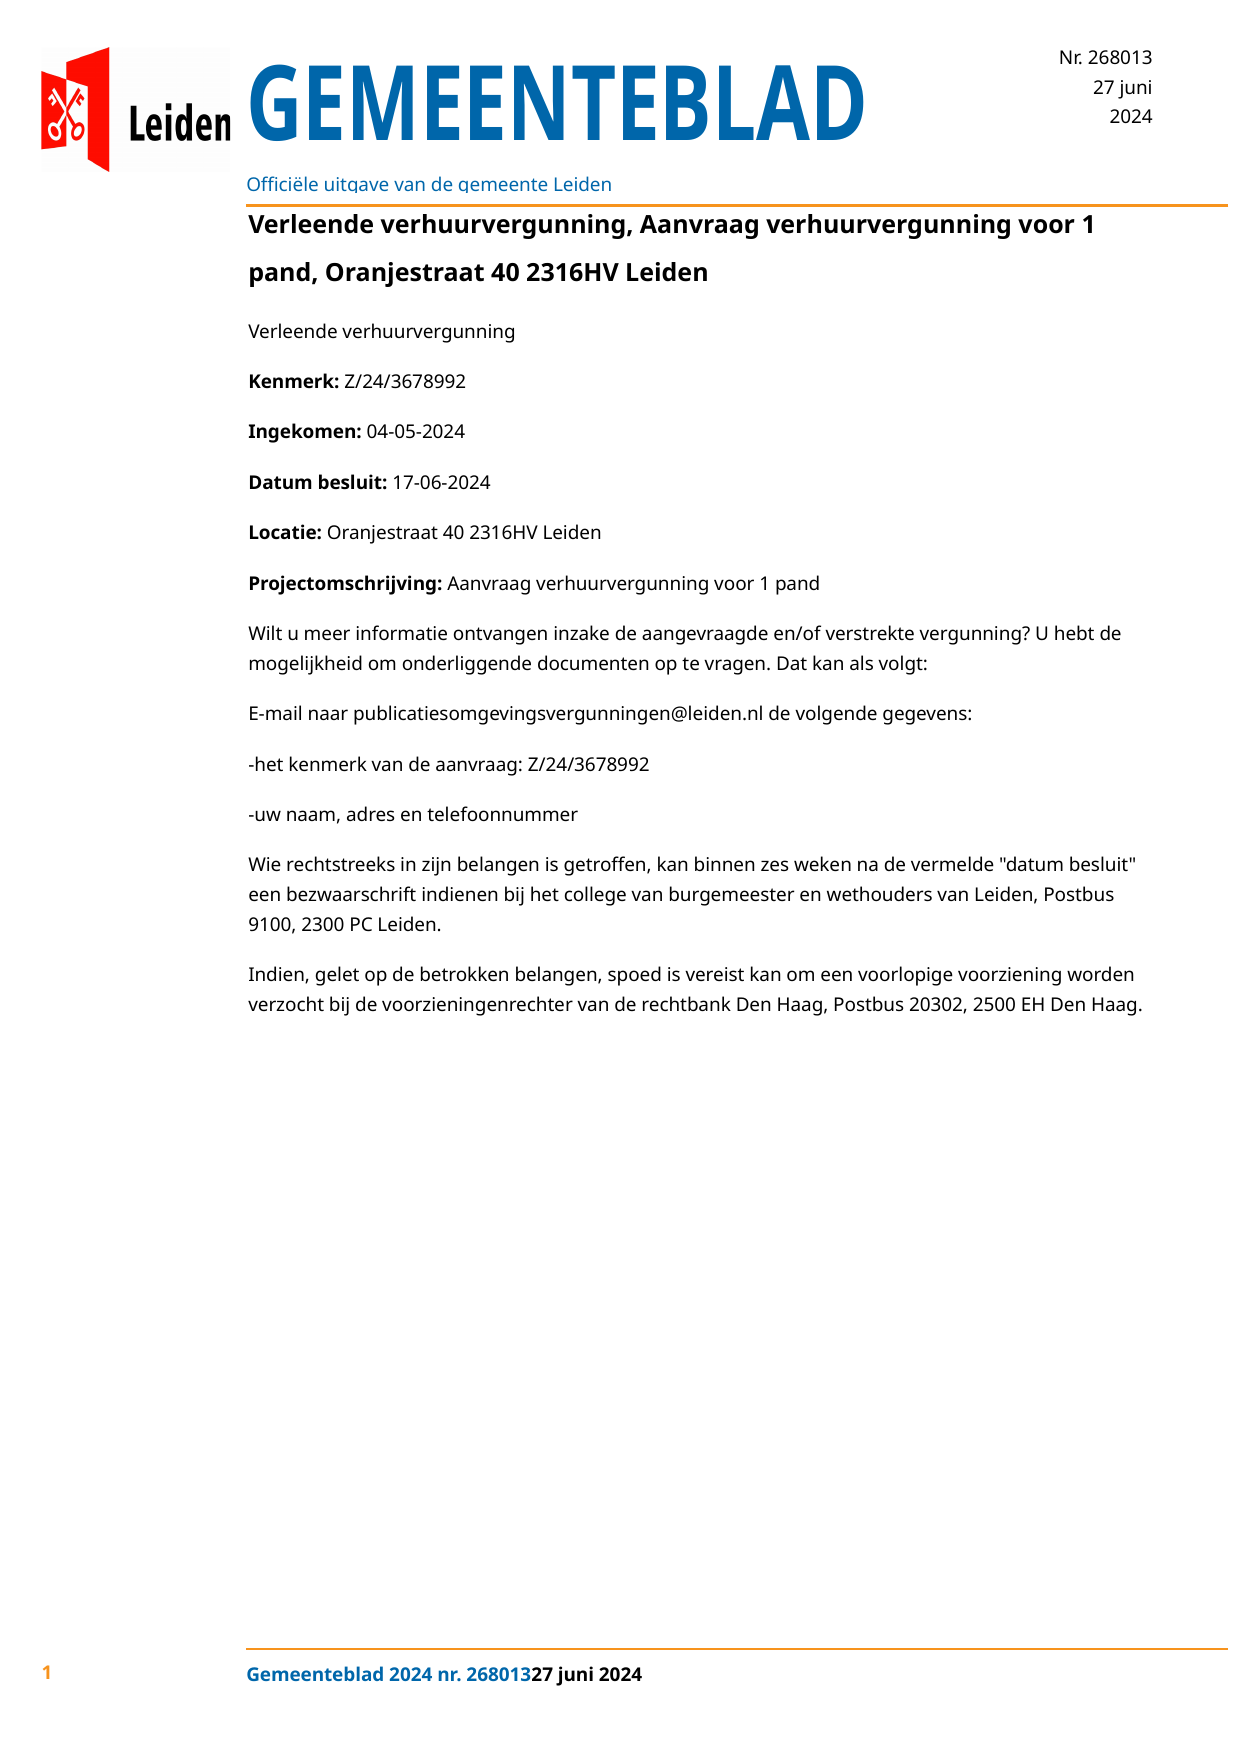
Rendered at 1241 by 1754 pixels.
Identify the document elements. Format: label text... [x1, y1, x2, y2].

picture [41, 47, 231, 172]
text Locatie: Oranjestraat 40 2316HV Leiden [248, 519, 1152, 545]
text Kenmerk: Z/24/3678992 [248, 368, 1152, 394]
text Verleende verhuurvergunning, Aanvraag verhuurvergunning voor 1 pand, Oranjestraat 40 2316HV Leiden [248, 207, 1152, 288]
text Verleende verhuurvergunning [248, 318, 1152, 344]
text Indien, gelet op de betrokken belangen, spoed is vereist kan om een voorlopige voorziening worden verzocht bij de voorzieningenrechter van de rechtbank Den Haag, Postbus 20302, 2500 EH Den Haag. [248, 961, 1152, 1017]
text Wilt u meer informatie ontvangen inzake de aangevraagde en/of verstrekte vergunning? U hebt de mogelijkheid om onderliggende documenten op te vragen. Dat kan als volgt: [248, 620, 1152, 676]
text -het kenmerk van de aanvraag: Z/24/3678992 [248, 751, 1152, 777]
text E-mail naar publicatiesomgevingsvergunningen@leiden.nl de volgende gegevens: [248, 700, 1152, 726]
text Wie rechtstreeks in zijn belangen is getroffen, kan binnen zes weken na de vermelde "datum besluit" een bezwaarschrift indienen bij het college van burgemeester en wethouders van Leiden, Postbus 9100, 2300 PC Leiden. [248, 852, 1152, 937]
text -uw naam, adres en telefoonnummer [248, 801, 1152, 827]
text Ingekomen: 04-05-2024 [248, 419, 1152, 444]
text Projectomschrijving: Aanvraag verhuurvergunning voor 1 pand [248, 570, 1152, 596]
text Datum besluit: 17-06-2024 [248, 469, 1152, 495]
